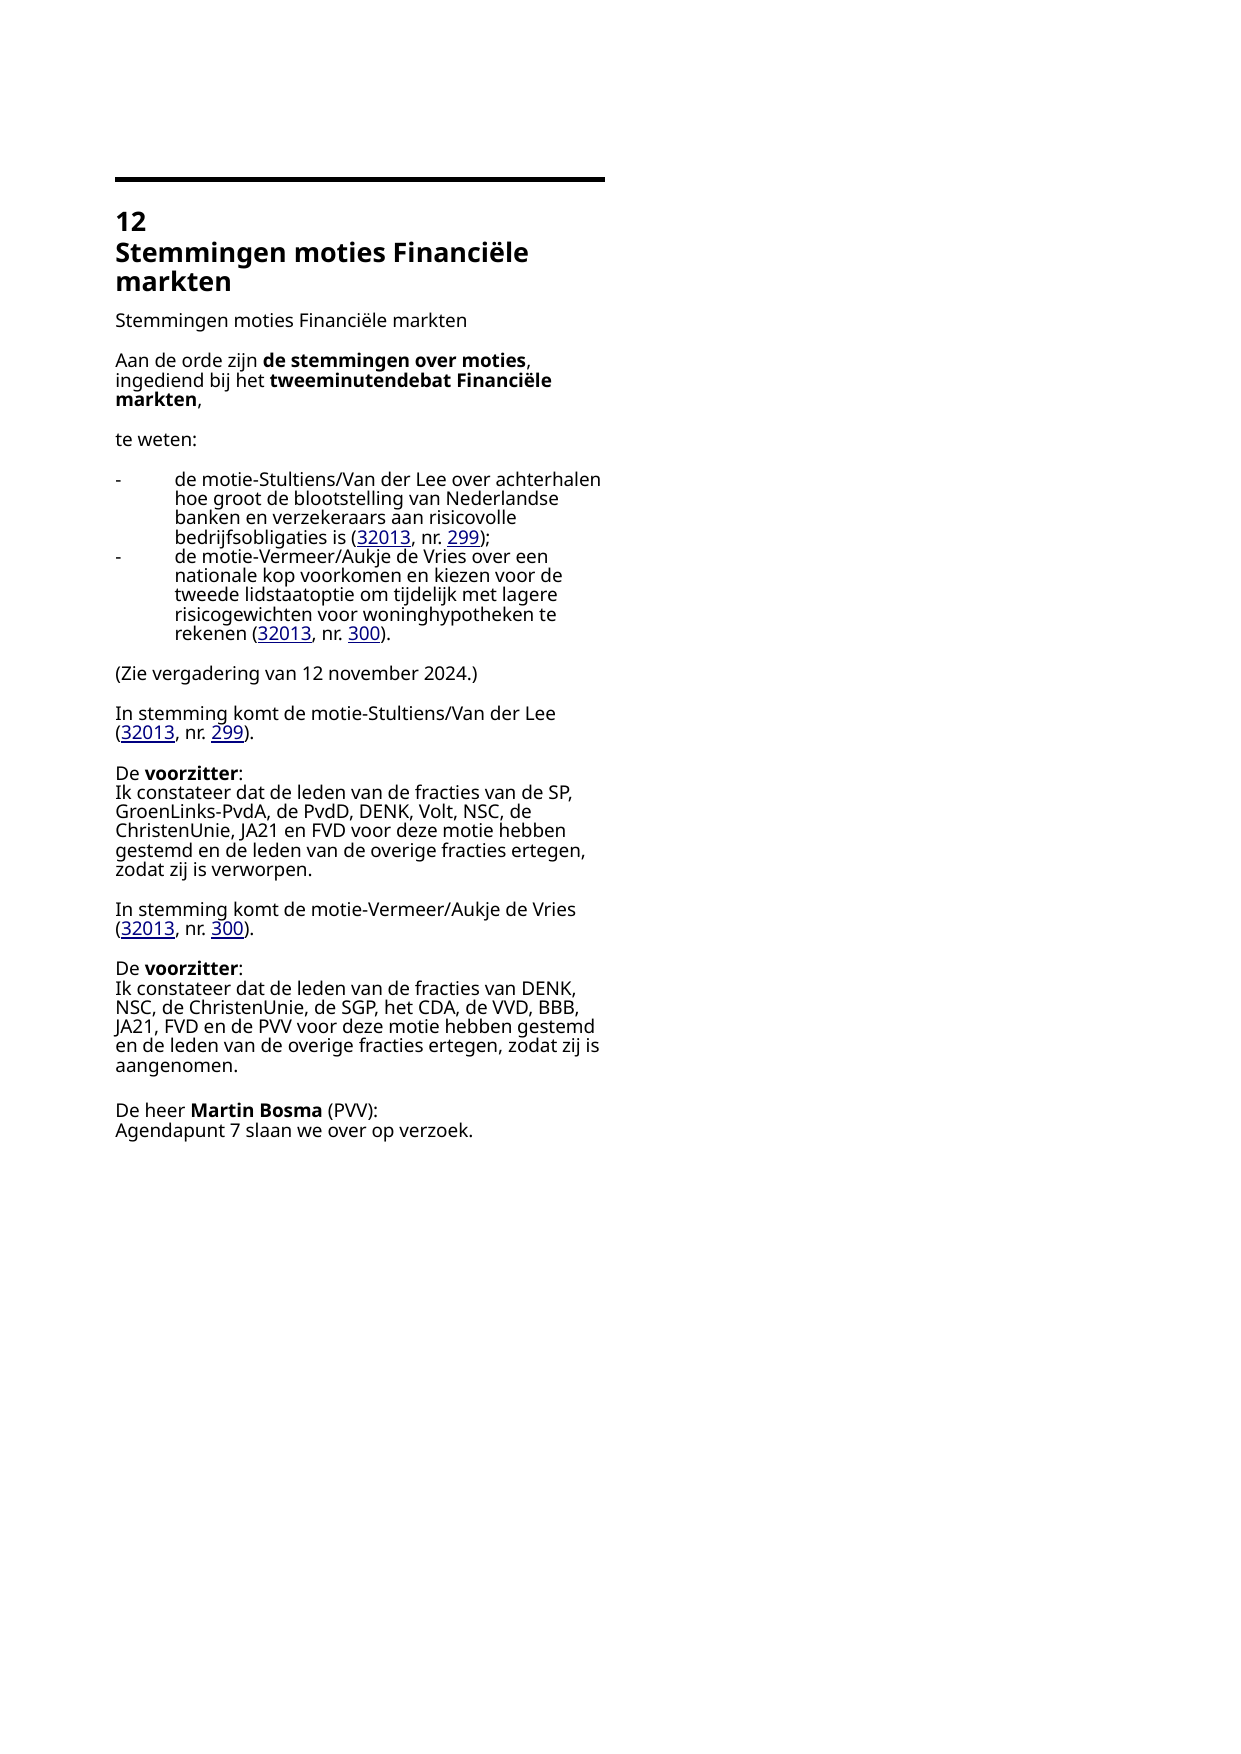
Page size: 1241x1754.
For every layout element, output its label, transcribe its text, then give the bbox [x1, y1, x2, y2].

text De voorzitter: [115, 960, 605, 979]
text In stemming komt de motie-Vermeer/Aukje de Vries (32013, nr. 300). [115, 901, 605, 939]
text Ik constateer dat de leden van de fracties van DENK, NSC, de ChristenUnie, de SGP, het CDA, de VVD, BBB, JA21, FVD en de PVV voor deze motie hebben gestemd en de leden van de overige fracties ertegen, zodat zij is aangenomen. [115, 979, 605, 1076]
text Stemmingen moties Financiële markten [115, 239, 605, 312]
list de motie-Vermeer/Aukje de Vries over een nationale kop voorkomen en kiezen voor de tweede lidstaatoptie om tijdelijk met lagere risicogewichten voor woninghypotheken te rekenen (32013, nr. 300). [115, 548, 605, 644]
text Agendapunt 7 slaan we over op verzoek. [115, 1122, 605, 1142]
list de motie-Stultiens/Van der Lee over achterhalen hoe groot de blootstelling van Nederlandse banken en verzekeraars aan risicovolle bedrijfsobligaties is (32013, nr. 299); [115, 471, 605, 548]
text De heer Martin Bosma (PVV): [115, 1097, 605, 1122]
text Aan de orde zijn de stemmingen over moties, ingediend bij het tweeminutendebat Financiële markten, [115, 352, 605, 410]
text 12 [115, 203, 605, 239]
text (Zie vergadering van 12 november 2024.) [115, 665, 605, 684]
text Ik constateer dat de leden van de fracties van de SP, GroenLinks-PvdA, de PvdD, DENK, Volt, NSC, de ChristenUnie, JA21 en FVD voor deze motie hebben gestemd en de leden van de overige fracties ertegen, zodat zij is verworpen. [115, 784, 605, 880]
text te weten: [115, 431, 605, 450]
text In stemming komt de motie-Stultiens/Van der Lee (32013, nr. 299). [115, 705, 605, 744]
text Stemmingen moties Financiële markten [115, 312, 605, 332]
text De voorzitter: [115, 764, 605, 784]
